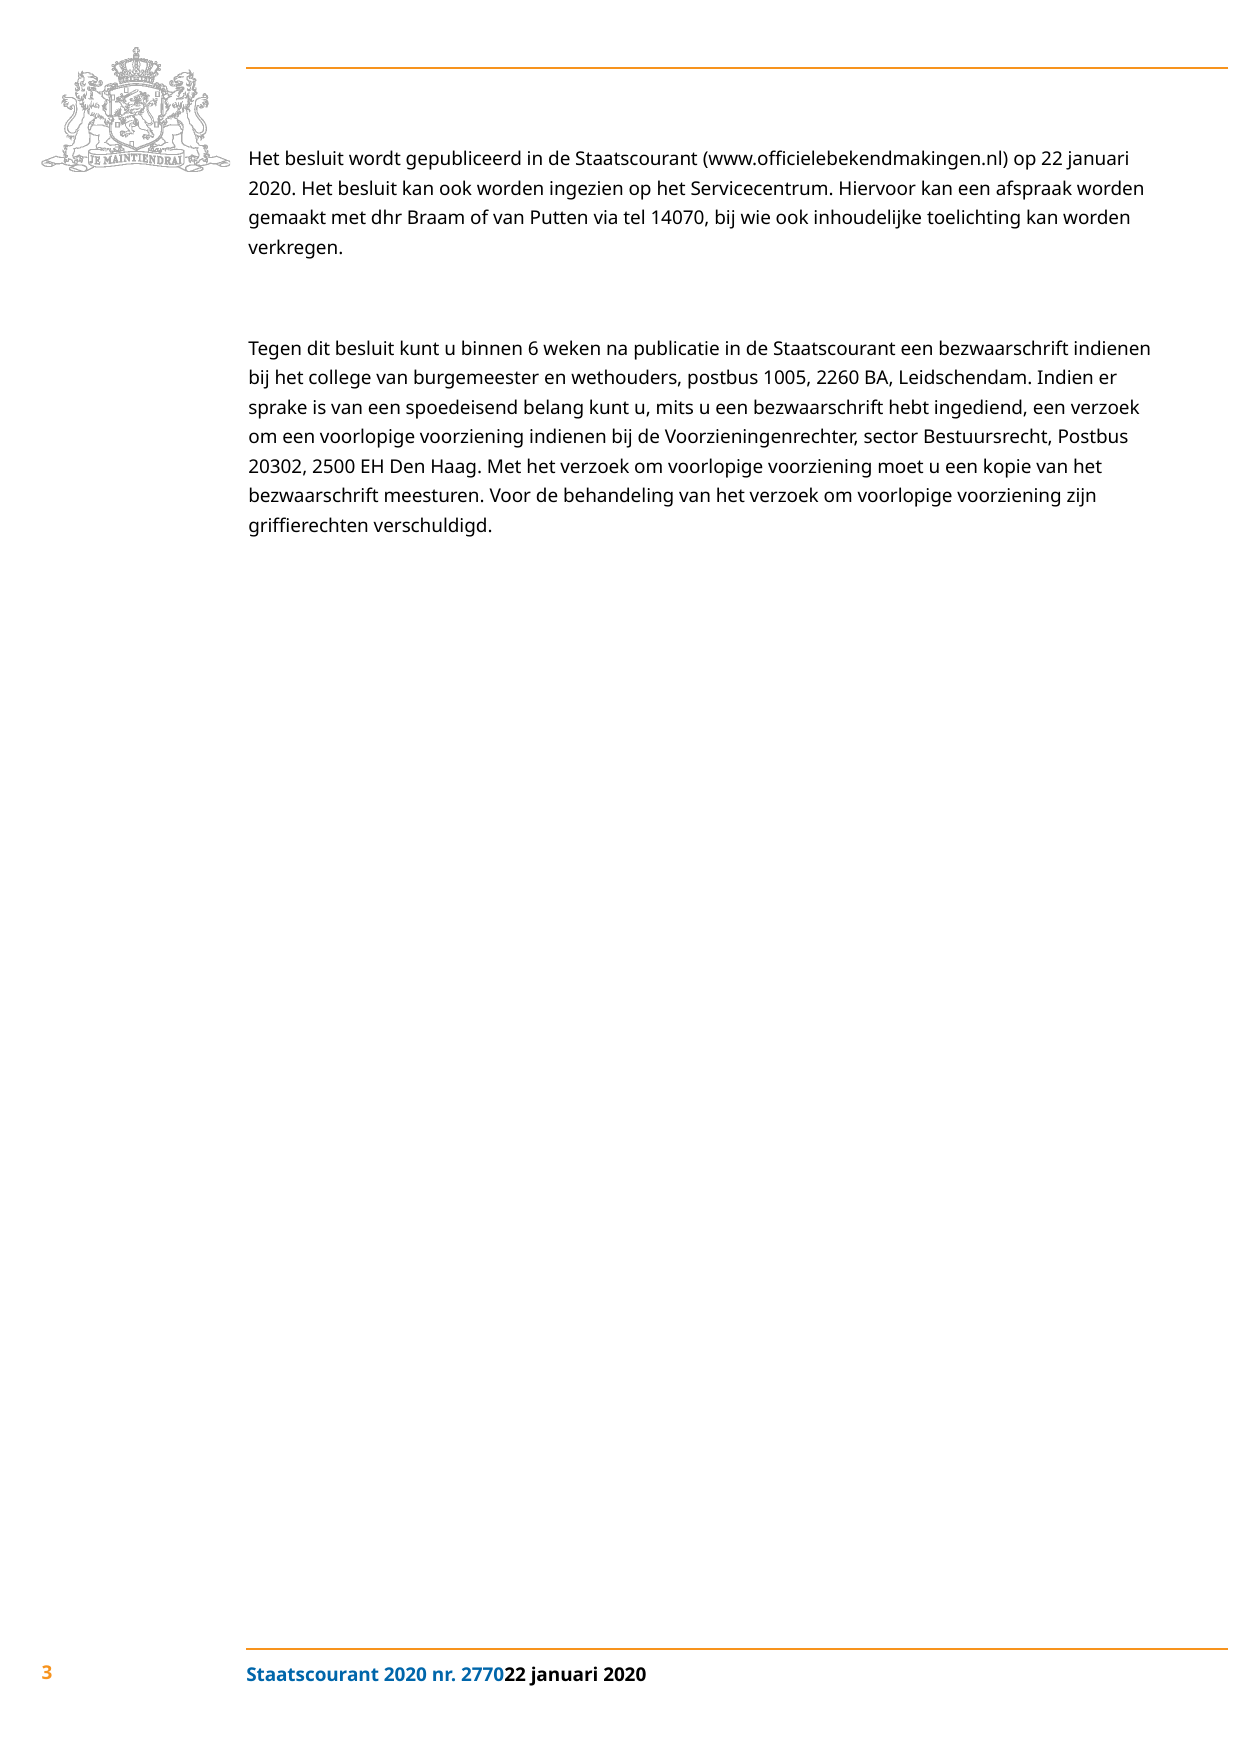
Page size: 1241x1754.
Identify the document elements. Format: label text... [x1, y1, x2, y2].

text Het besluit wordt gepubliceerd in de Staatscourant (www.officielebekendmakingen.nl) op 22 januari 2020. Het besluit kan ook worden ingezien op het Servicecentrum. Hiervoor kan een afspraak worden gemaakt met dhr Braam of van Putten via tel 14070, bij wie ook inhoudelijke toelichting kan worden verkregen. [248, 145, 1152, 260]
picture [41, 47, 231, 172]
text Tegen dit besluit kunt u binnen 6 weken na publicatie in de Staatscourant een bezwaarschrift indienen bij het college van burgemeester en wethouders, postbus 1005, 2260 BA, Leidschendam. Indien er sprake is van een spoedeisend belang kunt u, mits u een bezwaarschrift hebt ingediend, een verzoek om een voorlopige voorziening indienen bij de Voorzieningenrechter, sector Bestuursrecht, Postbus 20302, 2500 EH Den Haag. Met het verzoek om voorlopige voorziening moet u een kopie van het bezwaarschrift meesturen. Voor de behandeling van het verzoek om voorlopige voorziening zijn griffierechten verschuldigd. [248, 335, 1152, 538]
